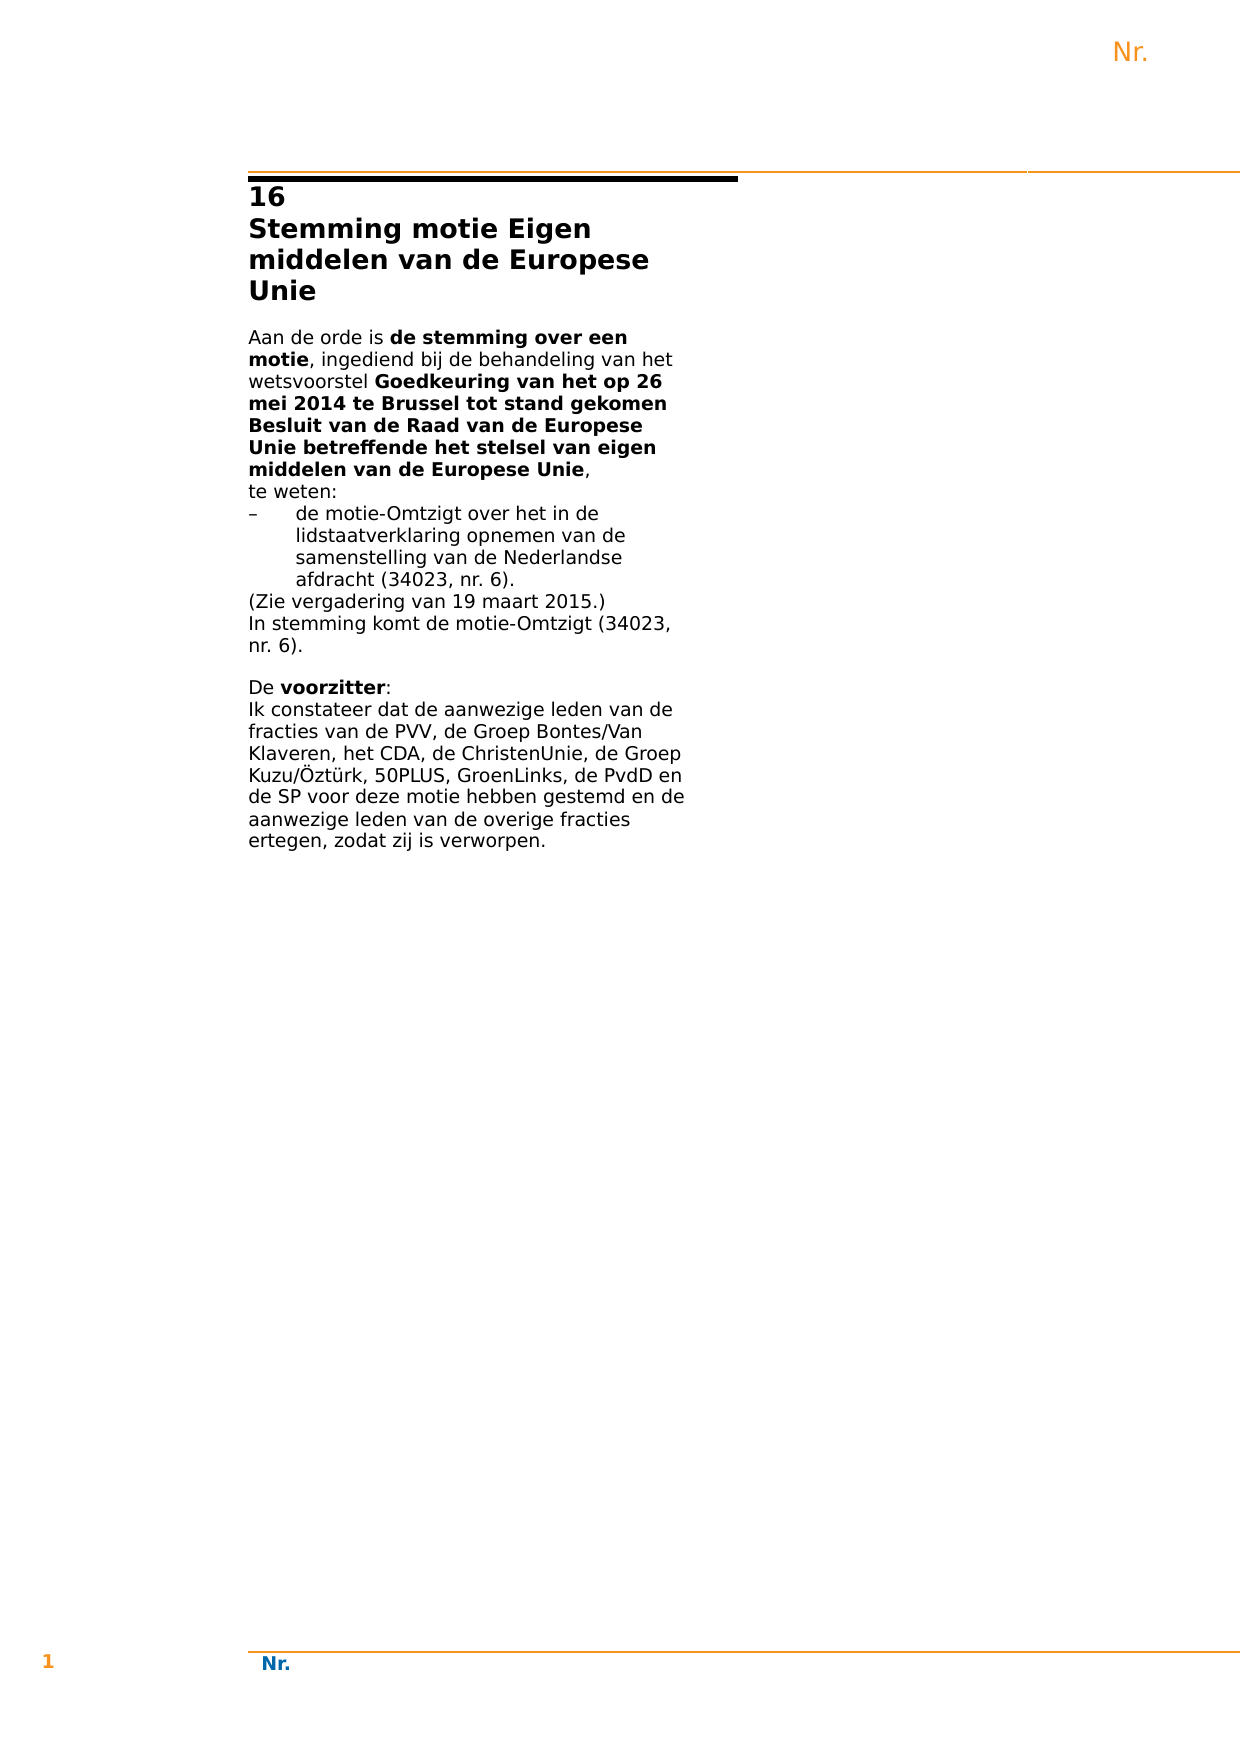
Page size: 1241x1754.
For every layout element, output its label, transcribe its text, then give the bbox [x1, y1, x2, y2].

list de motie-Omtzigt over het in de lidstaatverklaring opnemen van de samenstelling van de Nederlandse afdracht (34023, nr. 6). [248, 503, 691, 591]
title 16 Stemming motie Eigen middelen van de Europese Unie [248, 182, 691, 307]
text Aan de orde is de stemming over een motie, ingediend bij de behandeling van het wetsvoorstel Goedkeuring van het op 26 mei 2014 te Brussel tot stand gekomen Besluit van de Raad van de Europese Unie betreffende het stelsel van eigen middelen van de Europese Unie, [248, 327, 691, 481]
text In stemming komt de motie-Omtzigt (34023, nr. 6). [248, 613, 691, 657]
text (Zie vergadering van 19 maart 2015.) [248, 591, 691, 613]
text te weten: [248, 481, 691, 503]
text De voorzitter: [248, 677, 691, 698]
text Ik constateer dat de aanwezige leden van de fracties van de PVV, de Groep Bontes/Van Klaveren, het CDA, de ChristenUnie, de Groep Kuzu/Öztürk, 50PLUS, GroenLinks, de PvdD en de SP voor deze motie hebben gestemd en de aanwezige leden van de overige fracties ertegen, zodat zij is verworpen. [248, 698, 691, 852]
